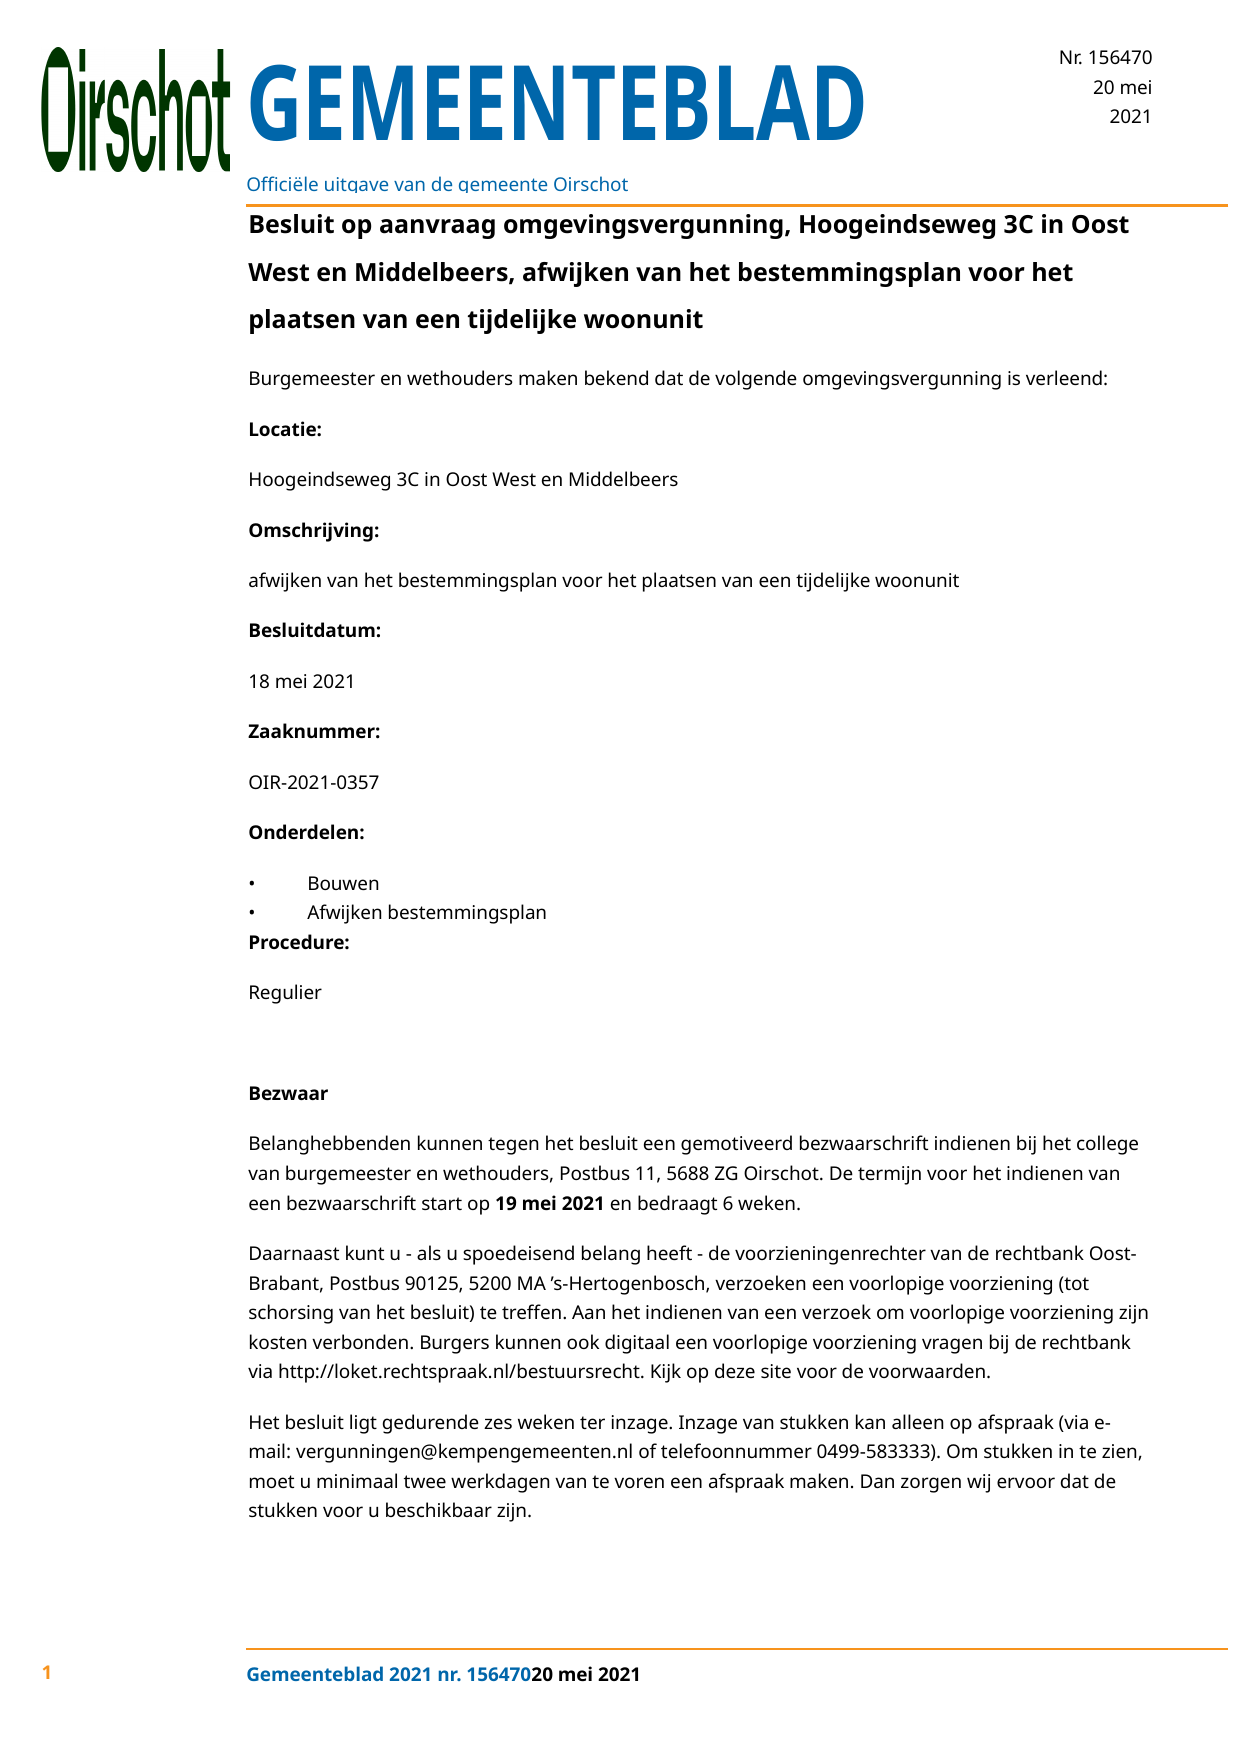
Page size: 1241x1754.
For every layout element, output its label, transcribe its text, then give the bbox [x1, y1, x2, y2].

text Locatie: [248, 416, 1152, 442]
text Besluit op aanvraag omgevingsvergunning, Hoogeindseweg 3C in Oost West en Middelbeers, afwijken van het bestemmingsplan voor het plaatsen van een tijdelijke woonunit [248, 207, 1152, 336]
text Regulier [248, 979, 1152, 1005]
text Procedure: [248, 929, 1152, 954]
text Omschrijving: [248, 517, 1152, 542]
text Daarnaast kunt u - als u spoedeisend belang heeft - de voorzieningenrechter van de rechtbank Oost-Brabant, Postbus 90125, 5200 MA ’s-Hertogenbosch, verzoeken een voorlopige voorziening (tot schorsing van het besluit) te treffen. Aan het indienen van een verzoek om voorlopige voorziening zijn kosten verbonden. Burgers kunnen ook digitaal een voorlopige voorziening vragen bij de rechtbank via http://loket.rechtspraak.nl/bestuursrecht. Kijk op deze site voor de voorwaarden. [248, 1240, 1152, 1384]
list Bouwen [248, 870, 1152, 895]
text Onderdelen: [248, 819, 1152, 845]
text Besluitdatum: [248, 618, 1152, 643]
picture [41, 47, 231, 172]
text Bezwaar [248, 1080, 1152, 1106]
text 18 mei 2021 [248, 668, 1152, 694]
list Afwijken bestemmingsplan [248, 899, 1152, 925]
text Hoogeindseweg 3C in Oost West en Middelbeers [248, 466, 1152, 492]
text OIR-2021-0357 [248, 769, 1152, 794]
text Burgemeester en wethouders maken bekend dat de volgende omgevingsvergunning is verleend: [248, 366, 1152, 391]
text Zaaknummer: [248, 718, 1152, 744]
text Het besluit ligt gedurende zes weken ter inzage. Inzage van stukken kan alleen op afspraak (via e-mail: vergunningen@kempengemeenten.nl of telefoonnummer 0499-583333). Om stukken in te zien, moet u minimaal twee werkdagen van te voren een afspraak maken. Dan zorgen wij ervoor dat de stukken voor u beschikbaar zijn. [248, 1409, 1152, 1523]
text afwijken van het bestemmingsplan voor het plaatsen van een tijdelijke woonunit [248, 567, 1152, 593]
text Belanghebbenden kunnen tegen het besluit een gemotiveerd bezwaarschrift indienen bij het college van burgemeester en wethouders, Postbus 11, 5688 ZG Oirschot. De termijn voor het indienen van een bezwaarschrift start op 19 mei 2021 en bedraagt 6 weken. [248, 1131, 1152, 1215]
